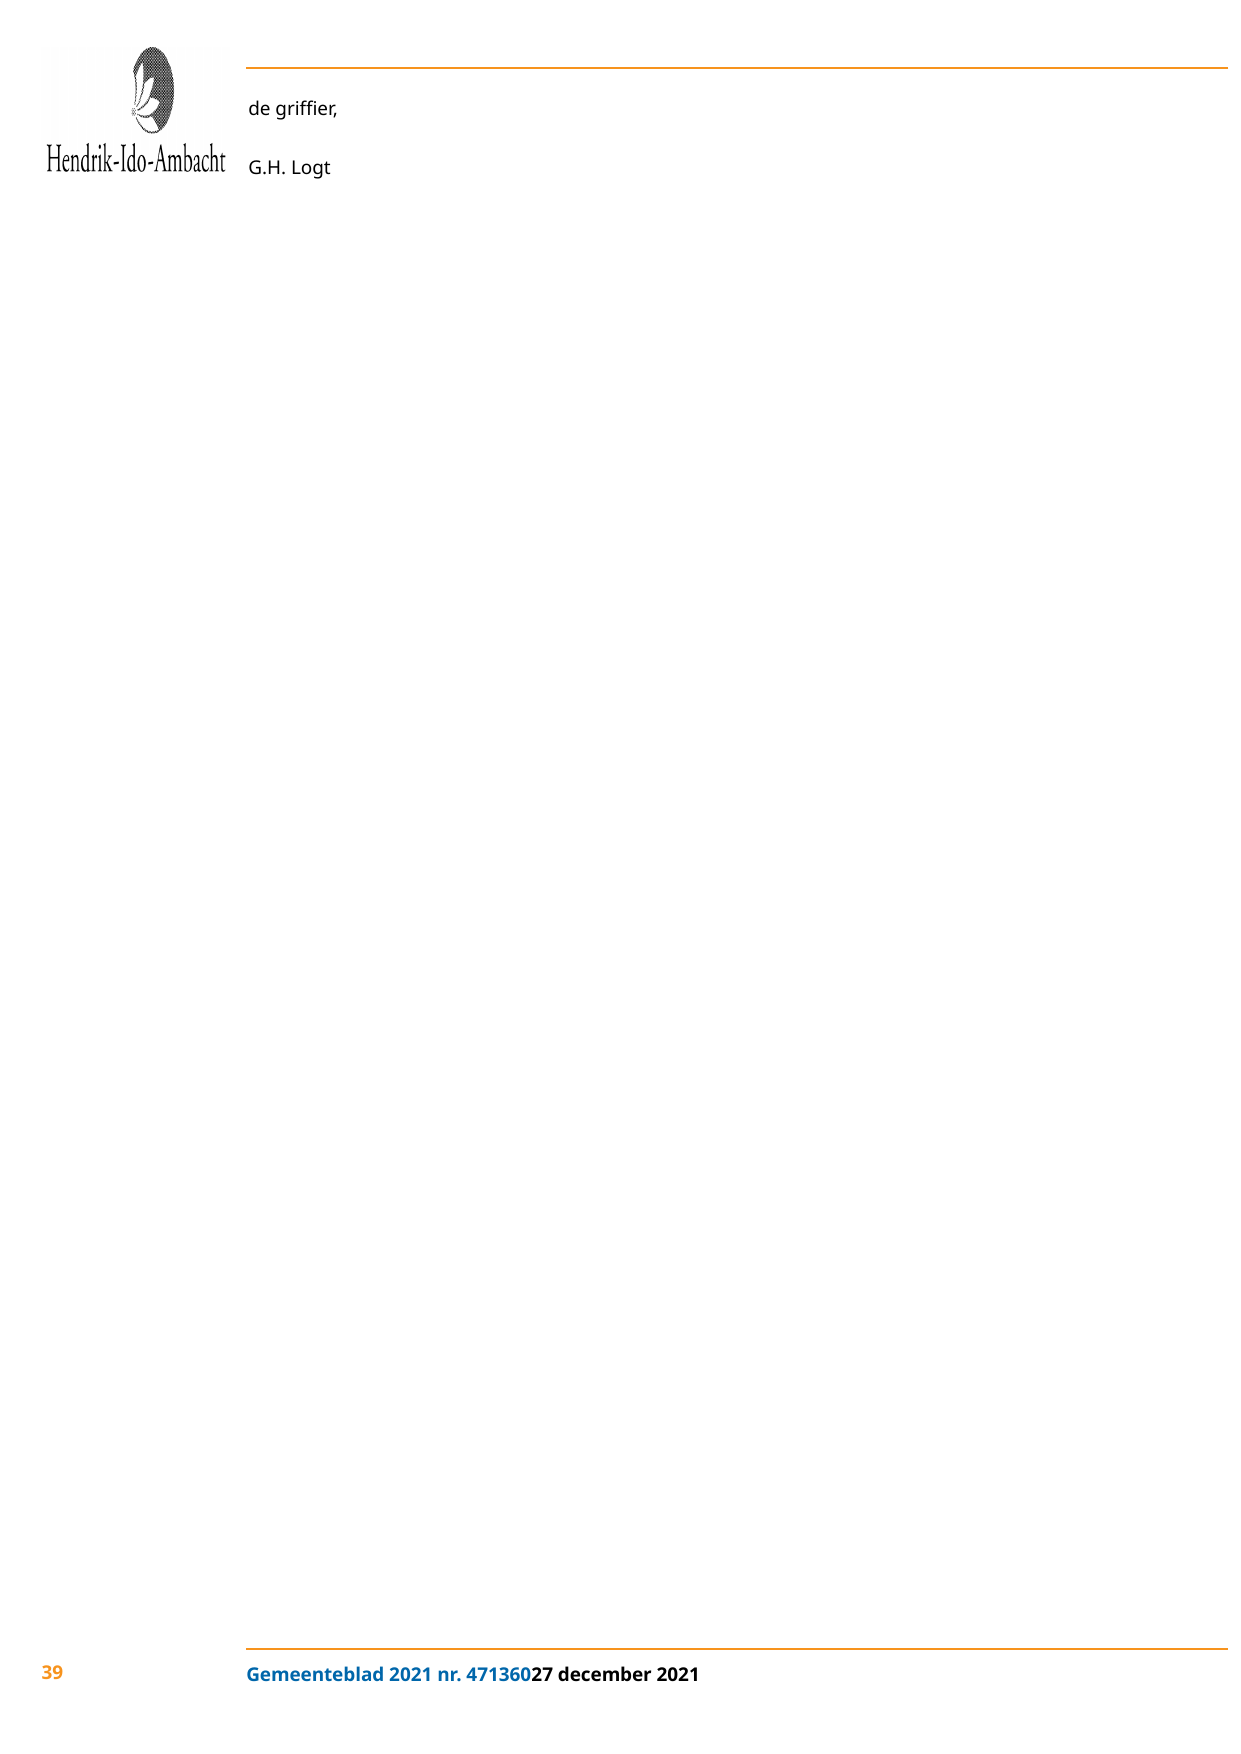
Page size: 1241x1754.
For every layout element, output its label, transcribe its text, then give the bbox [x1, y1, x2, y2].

text de griffier, [248, 95, 1152, 121]
picture [41, 47, 231, 172]
text G.H. Logt [248, 154, 1152, 180]
